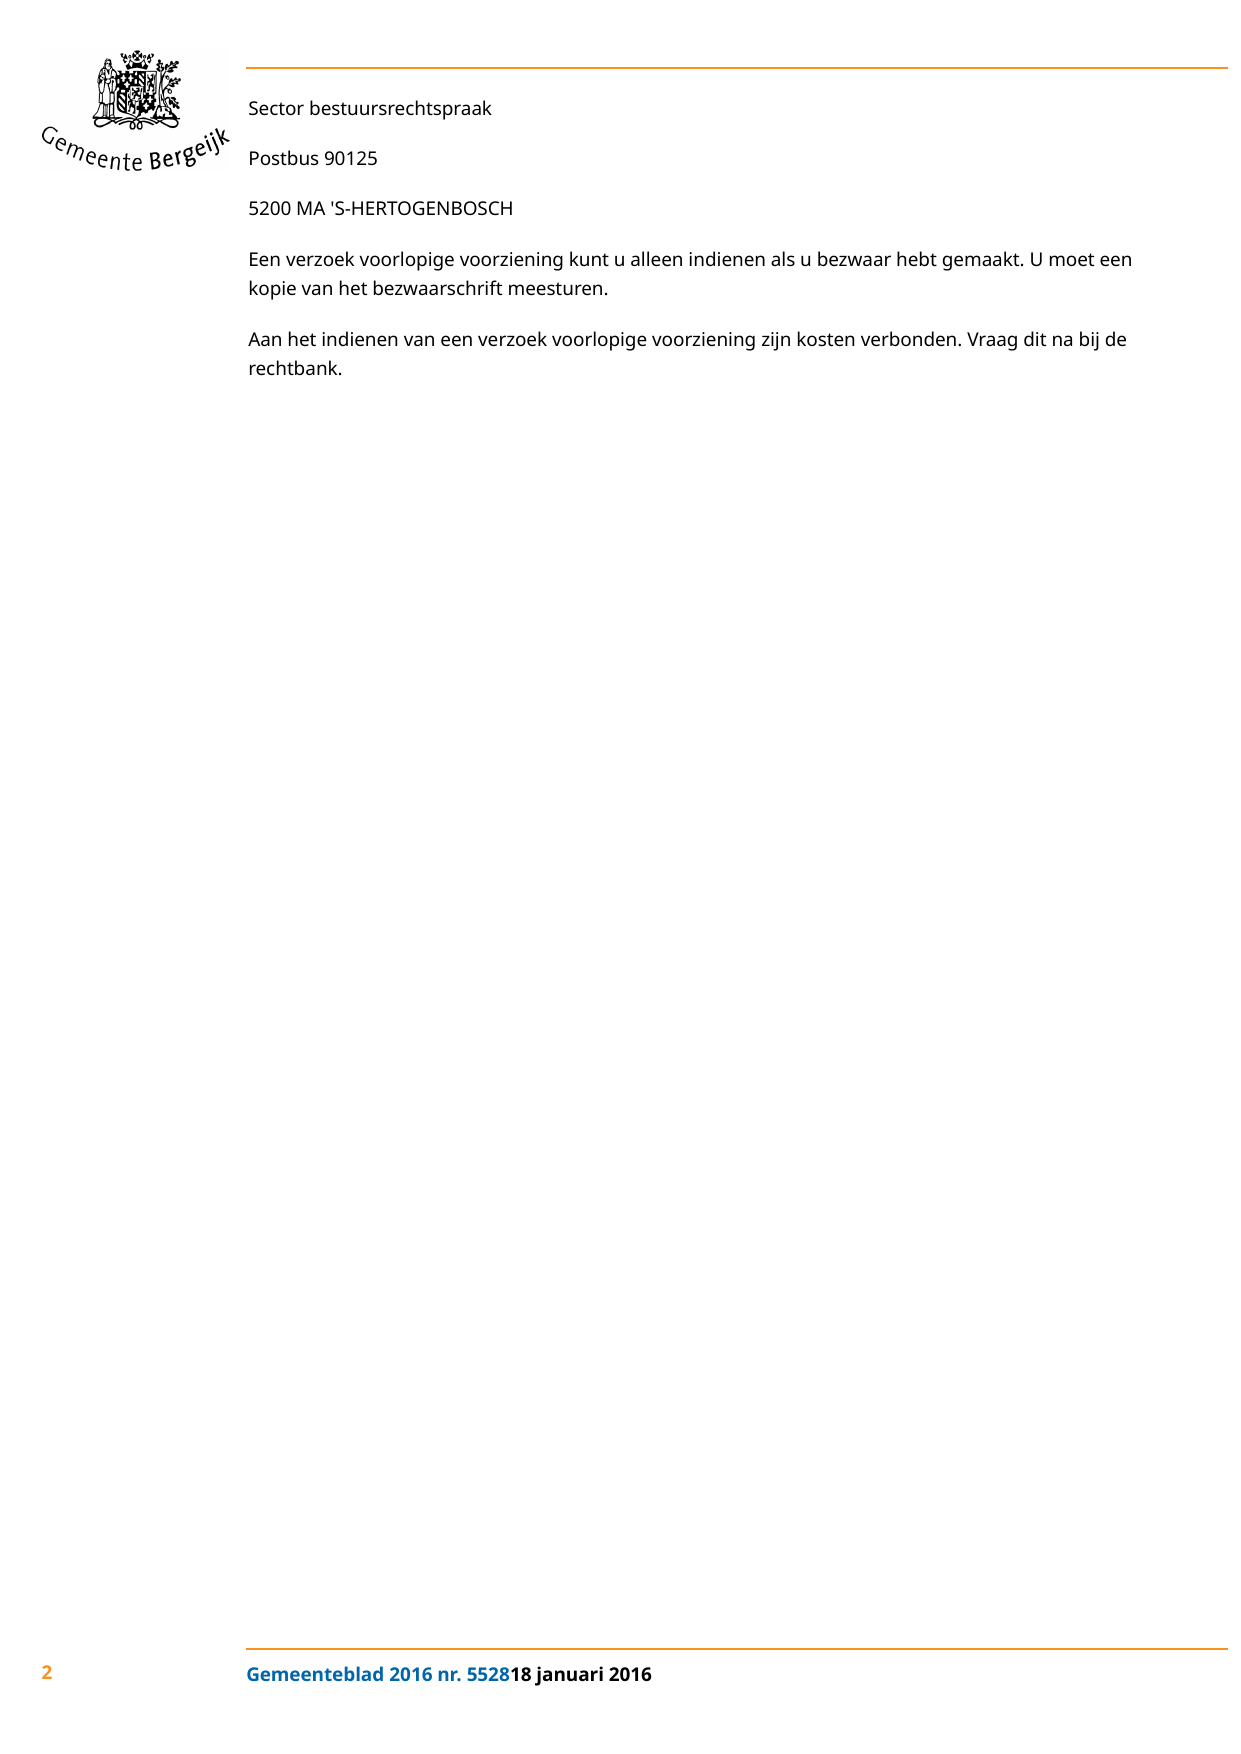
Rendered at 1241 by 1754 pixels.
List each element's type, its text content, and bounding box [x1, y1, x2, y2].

picture [41, 47, 231, 172]
text Sector bestuursrechtspraak [248, 95, 1152, 121]
text Een verzoek voorlopige voorziening kunt u alleen indienen als u bezwaar hebt gemaakt. U moet een kopie van het bezwaarschrift meesturen. [248, 246, 1152, 301]
text Postbus 90125 [248, 145, 1152, 171]
text Aan het indienen van een verzoek voorlopige voorziening zijn kosten verbonden. Vraag dit na bij de rechtbank. [248, 326, 1152, 381]
text 5200 MA 'S-HERTOGENBOSCH [248, 196, 1152, 221]
